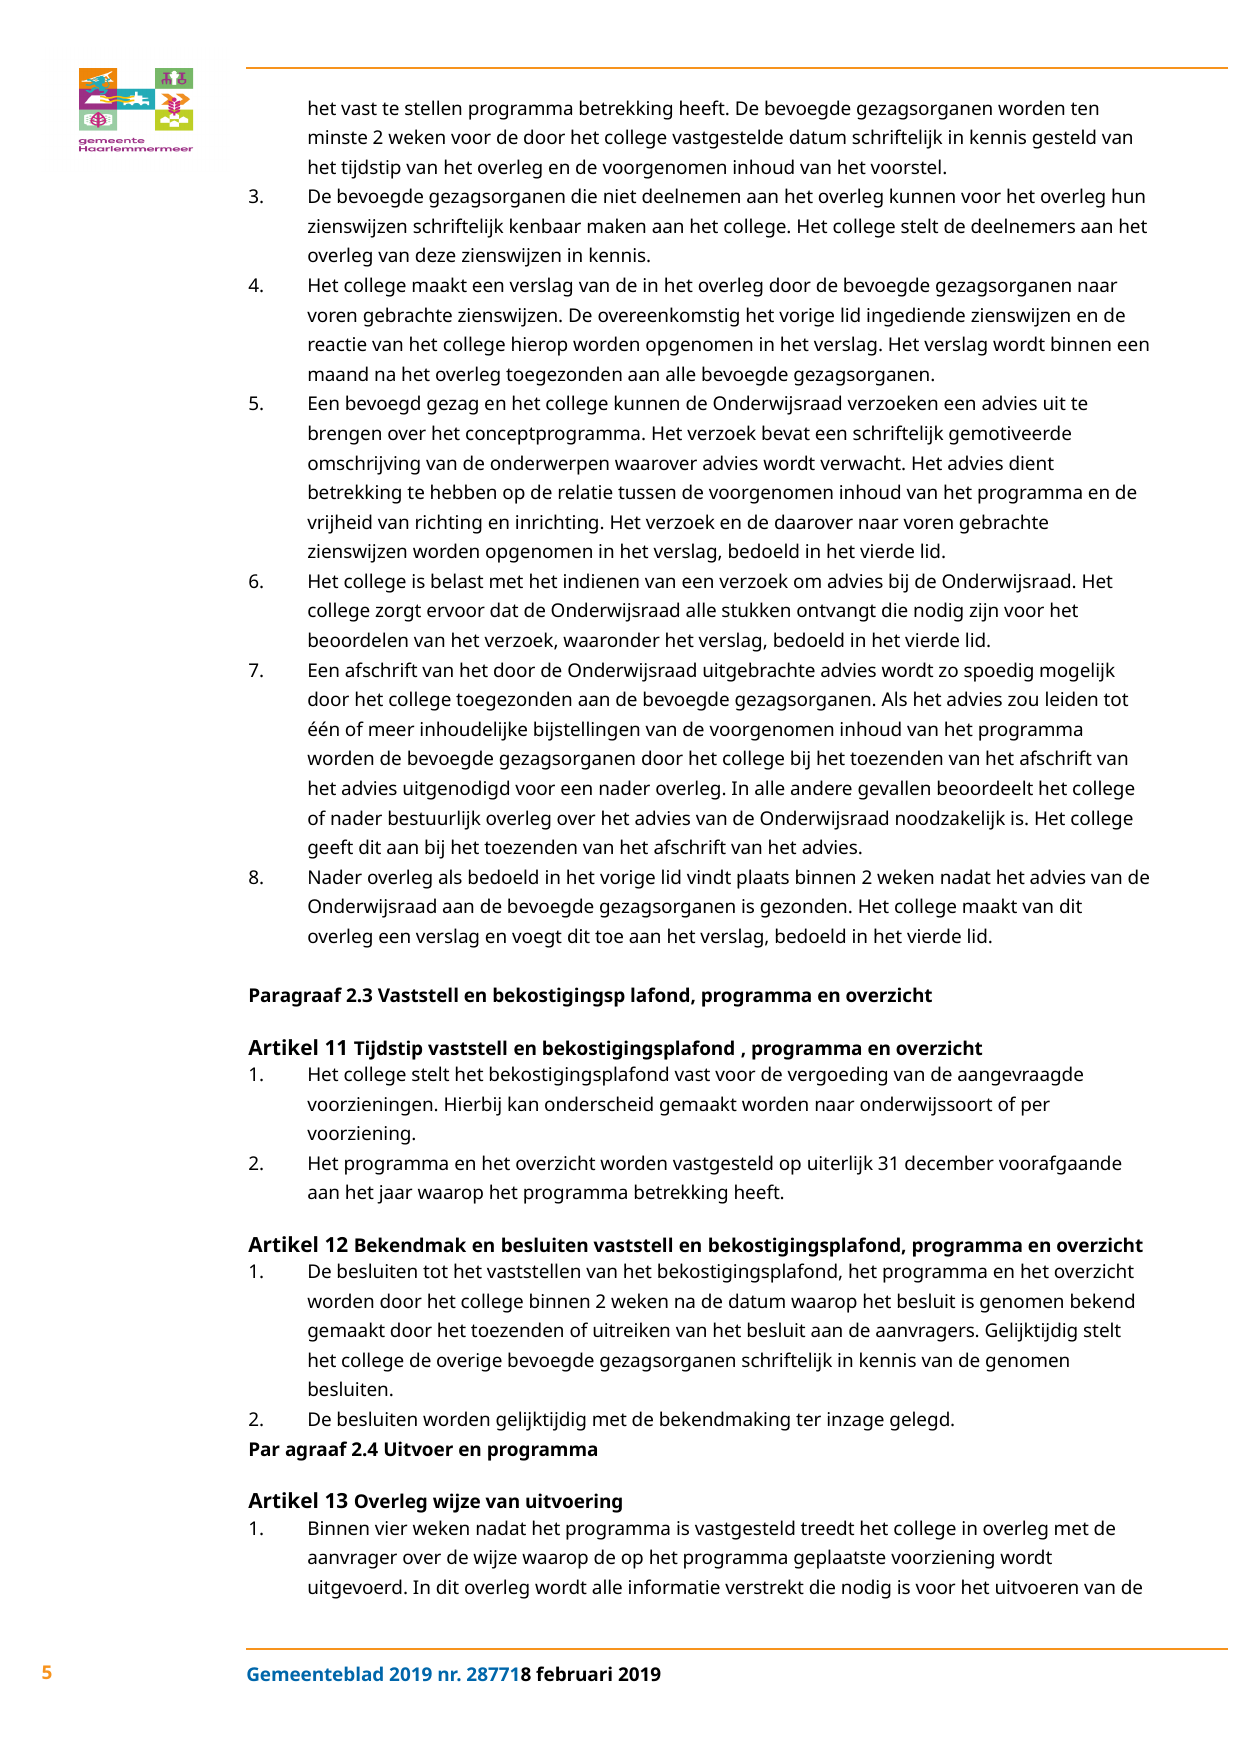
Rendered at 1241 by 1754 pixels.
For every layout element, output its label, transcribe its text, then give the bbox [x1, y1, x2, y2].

picture [41, 47, 231, 172]
text Par agraaf 2.4 Uitvoer en programma [248, 1436, 1152, 1462]
list De besluiten tot het vaststellen van het bekostigingsplafond, het programma en het overzicht worden door het college binnen 2 weken na de datum waarop het besluit is genomen bekend gemaakt door het toezenden of uitreiken van het besluit aan de aanvragers. Gelijktijdig stelt het college de overige bevoegde gezagsorganen schriftelijk in kennis van de genomen besluiten. [248, 1258, 1152, 1402]
text Paragraaf 2.3 Vaststell en bekostigingsp lafond, programma en overzicht [248, 982, 1152, 1008]
list Het college is belast met het indienen van een verzoek om advies bij de Onderwijsraad. Het college zorgt ervoor dat de Onderwijsraad alle stukken ontvangt die nodig zijn voor het beoordelen van het verzoek, waaronder het verslag, bedoeld in het vierde lid. [248, 568, 1152, 653]
text Artikel 11 Tijdstip vaststell en bekostigingsplafond , programma en overzicht [248, 1033, 1152, 1061]
list Het programma en het overzicht worden vastgesteld op uiterlijk 31 december voorafgaande aan het jaar waarop het programma betrekking heeft. [248, 1150, 1152, 1205]
list Nader overleg als bedoeld in het vorige lid vindt plaats binnen 2 weken nadat het advies van de Onderwijsraad aan de bevoegde gezagsorganen is gezonden. Het college maakt van dit overleg een verslag en voegt dit toe aan het verslag, bedoeld in het vierde lid. [248, 864, 1152, 949]
list Een afschrift van het door de Onderwijsraad uitgebrachte advies wordt zo spoedig mogelijk door het college toegezonden aan de bevoegde gezagsorganen. Als het advies zou leiden tot één of meer inhoudelijke bijstellingen van de voorgenomen inhoud van het programma worden de bevoegde gezagsorganen door het college bij het toezenden van het afschrift van het advies uitgenodigd voor een nader overleg. In alle andere gevallen beoordeelt het college of nader bestuurlijk overleg over het advies van de Onderwijsraad noodzakelijk is. Het college geeft dit aan bij het toezenden van het afschrift van het advies. [248, 657, 1152, 860]
text Artikel 12 Bekendmak en besluiten vaststell en bekostigingsplafond, programma en overzicht [248, 1230, 1152, 1258]
list het vast te stellen programma betrekking heeft. De bevoegde gezagsorganen worden ten minste 2 weken voor de door het college vastgestelde datum schriftelijk in kennis gesteld van het tijdstip van het overleg en de voorgenomen inhoud van het voorstel. [248, 95, 1152, 180]
list Het college maakt een verslag van de in het overleg door de bevoegde gezagsorganen naar voren gebrachte zienswijzen. De overeenkomstig het vorige lid ingediende zienswijzen en de reactie van het college hierop worden opgenomen in het verslag. Het verslag wordt binnen een maand na het overleg toegezonden aan alle bevoegde gezagsorganen. [248, 272, 1152, 387]
list De besluiten worden gelijktijdig met de bekendmaking ter inzage gelegd. [248, 1406, 1152, 1432]
list De bevoegde gezagsorganen die niet deelnemen aan het overleg kunnen voor het overleg hun zienswijzen schriftelijk kenbaar maken aan het college. Het college stelt de deelnemers aan het overleg van deze zienswijzen in kennis. [248, 183, 1152, 268]
list Het college stelt het bekostigingsplafond vast voor de vergoeding van de aangevraagde voorzieningen. Hierbij kan onderscheid gemaakt worden naar onderwijssoort of per voorziening. [248, 1061, 1152, 1146]
list Een bevoegd gezag en het college kunnen de Onderwijsraad verzoeken een advies uit te brengen over het conceptprogramma. Het verzoek bevat een schriftelijk gemotiveerde omschrijving van de onderwerpen waarover advies wordt verwacht. Het advies dient betrekking te hebben op de relatie tussen de voorgenomen inhoud van het programma en de vrijheid van richting en inrichting. Het verzoek en de daarover naar voren gebrachte zienswijzen worden opgenomen in het verslag, bedoeld in het vierde lid. [248, 391, 1152, 564]
text Artikel 13 Overleg wijze van uitvoering [248, 1486, 1152, 1515]
list Binnen vier weken nadat het programma is vastgesteld treedt het college in overleg met de aanvrager over de wijze waarop de op het programma geplaatste voorziening wordt uitgevoerd. In dit overleg wordt alle informatie verstrekt die nodig is voor het uitvoeren van de [248, 1515, 1152, 1599]
